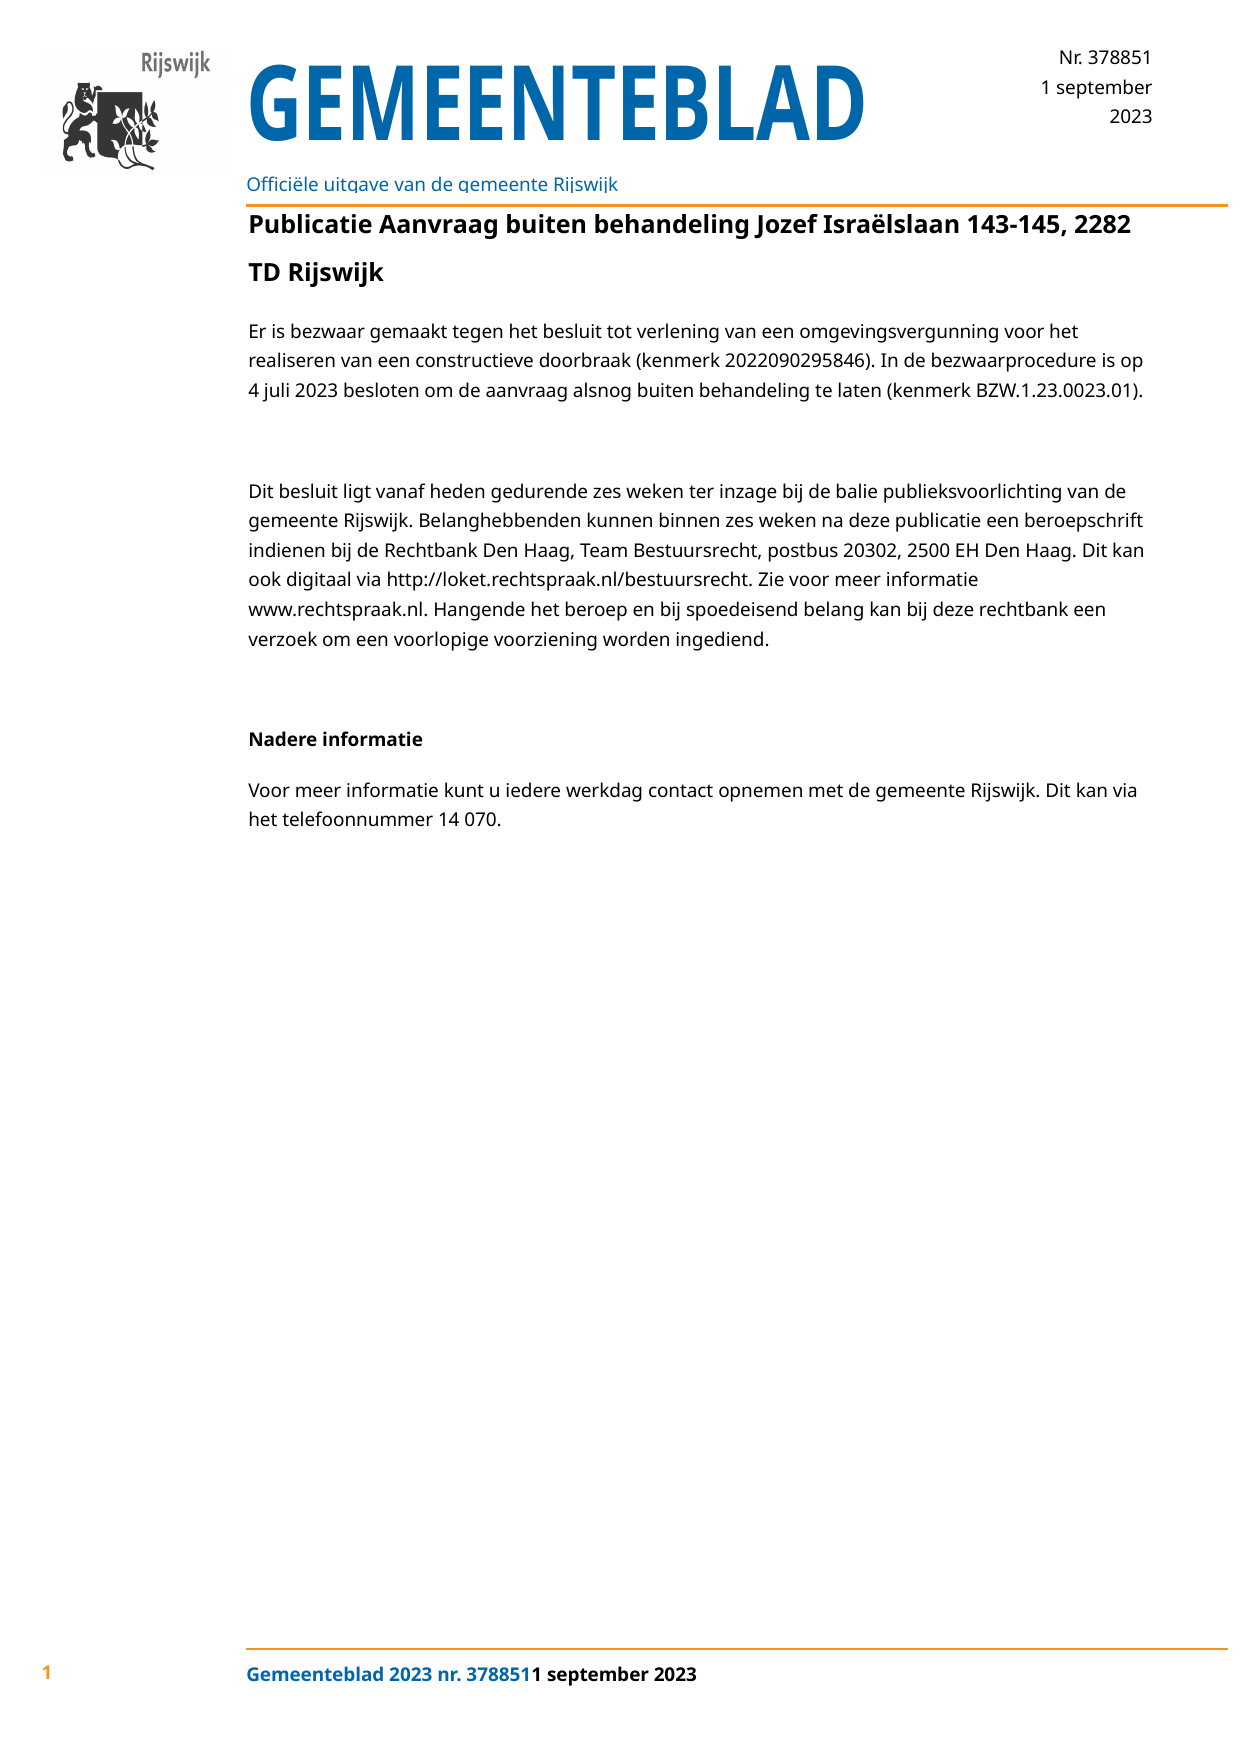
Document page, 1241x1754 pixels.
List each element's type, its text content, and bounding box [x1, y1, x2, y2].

text Voor meer informatie kunt u iedere werkdag contact opnemen met de gemeente Rijswijk. Dit kan via het telefoonnummer 14 070. [248, 777, 1152, 832]
text Nadere informatie [248, 727, 1152, 752]
text Er is bezwaar gemaakt tegen het besluit tot verlening van een omgevingsvergunning voor het realiseren van een constructieve doorbraak (kenmerk 2022090295846). In de bezwaarprocedure is op 4 juli 2023 besloten om de aanvraag alsnog buiten behandeling te laten (kenmerk BZW.1.23.0023.01). [248, 318, 1152, 403]
text Dit besluit ligt vanaf heden gedurende zes weken ter inzage bij de balie publieksvoorlichting van de gemeente Rijswijk. Belanghebbenden kunnen binnen zes weken na deze publicatie een beroepschrift indienen bij de Rechtbank Den Haag, Team Bestuursrecht, postbus 20302, 2500 EH Den Haag. Dit kan ook digitaal via http://loket.rechtspraak.nl/bestuursrecht. Zie voor meer informatie www.rechtspraak.nl. Hangende het beroep en bij spoedeisend belang kan bij deze rechtbank een verzoek om een voorlopige voorziening worden ingediend. [248, 478, 1152, 652]
picture [41, 47, 231, 172]
text Publicatie Aanvraag buiten behandeling Jozef Israëlslaan 143-145, 2282 TD Rijswijk [248, 207, 1152, 288]
